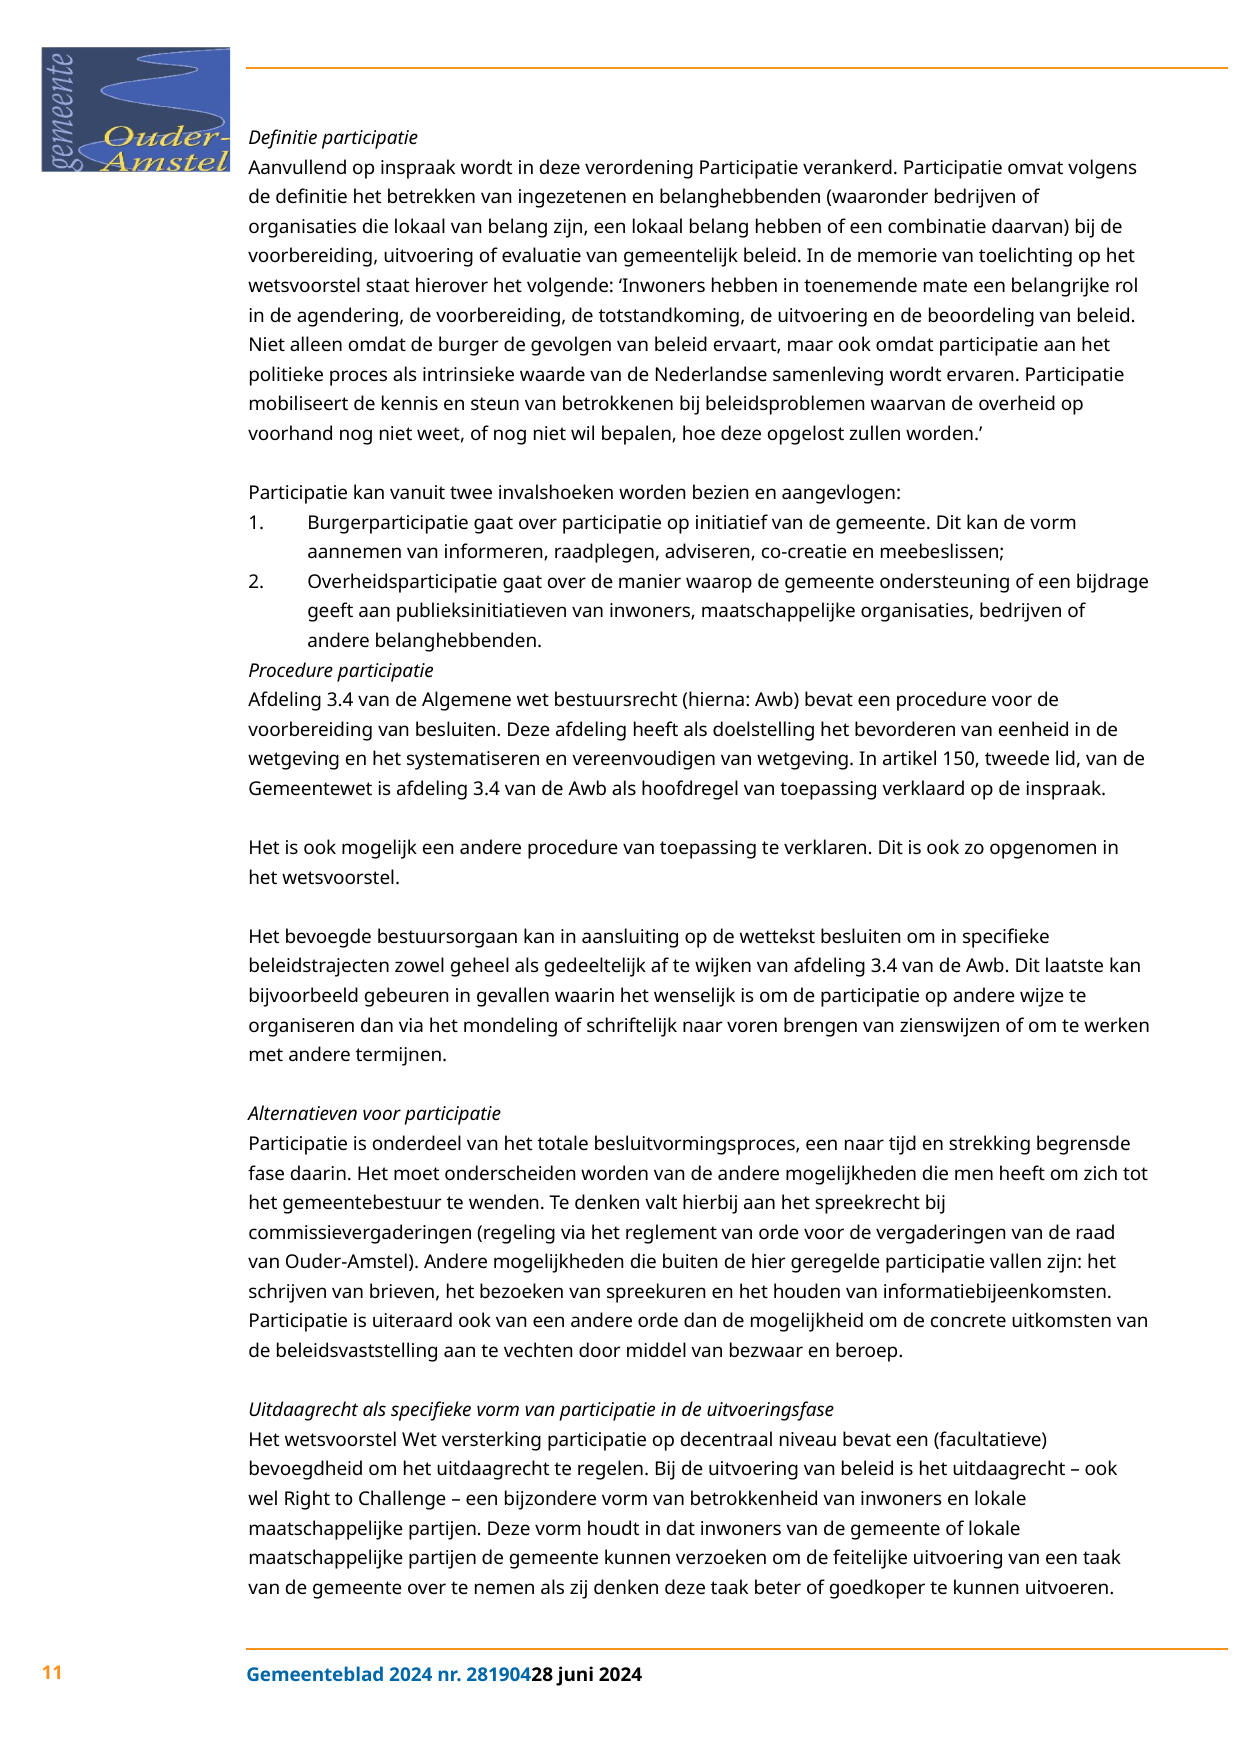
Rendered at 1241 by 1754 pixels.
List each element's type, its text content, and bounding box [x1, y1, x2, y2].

picture [41, 47, 231, 172]
text Alternatieven voor participatie [248, 1101, 1152, 1126]
text Het wetsvoorstel Wet versterking participatie op decentraal niveau bevat een (facultatieve) bevoegdheid om het uitdaagrecht te regelen. Bij de uitvoering van beleid is het uitdaagrecht – ook wel Right to Challenge – een bijzondere vorm van betrokkenheid van inwoners en lokale maatschappelijke partijen. Deze vorm houdt in dat inwoners van de gemeente of lokale maatschappelijke partijen de gemeente kunnen verzoeken om de feitelijke uitvoering van een taak van de gemeente over te nemen als zij denken deze taak beter of goedkoper te kunnen uitvoeren. [248, 1426, 1152, 1600]
text Procedure participatie [248, 657, 1152, 683]
text Participatie is onderdeel van het totale besluitvormingsproces, een naar tijd en strekking begrensde fase daarin. Het moet onderscheiden worden van de andere mogelijkheden die men heeft om zich tot het gemeentebestuur te wenden. Te denken valt hierbij aan het spreekrecht bij commissievergaderingen (regeling via het reglement van orde voor de vergaderingen van de raad van Ouder-Amstel). Andere mogelijkheden die buiten de hier geregelde participatie vallen zijn: het schrijven van brieven, het bezoeken van spreekuren en het houden van informatiebijeenkomsten. Participatie is uiteraard ook van een andere orde dan de mogelijkheid om de concrete uitkomsten van de beleidsvaststelling aan te vechten door middel van bezwaar en beroep. [248, 1130, 1152, 1363]
list Burgerparticipatie gaat over participatie op initiatief van de gemeente. Dit kan de vorm aannemen van informeren, raadplegen, adviseren, co-creatie en meebeslissen; [248, 509, 1152, 564]
text Het is ook mogelijk een andere procedure van toepassing te verklaren. Dit is ook zo opgenomen in het wetsvoorstel. [248, 834, 1152, 890]
text Het bevoegde bestuursorgaan kan in aansluiting op de wettekst besluiten om in specifieke beleidstrajecten zowel geheel als gedeeltelijk af te wijken van afdeling 3.4 van de Awb. Dit laatste kan bijvoorbeeld gebeuren in gevallen waarin het wenselijk is om de participatie op andere wijze te organiseren dan via het mondeling of schriftelijk naar voren brengen van zienswijzen of om te werken met andere termijnen. [248, 923, 1152, 1067]
text Definitie participatie [248, 124, 1152, 150]
text Participatie kan vanuit twee invalshoeken worden bezien en aangevlogen: [248, 479, 1152, 505]
text Afdeling 3.4 van de Algemene wet bestuursrecht (hierna: Awb) bevat een procedure voor de voorbereiding van besluiten. Deze afdeling heeft als doelstelling het bevorderen van eenheid in de wetgeving en het systematiseren en vereenvoudigen van wetgeving. In artikel 150, tweede lid, van de Gemeentewet is afdeling 3.4 van de Awb als hoofdregel van toepassing verklaard op de inspraak. [248, 686, 1152, 801]
list Overheidsparticipatie gaat over de manier waarop de gemeente ondersteuning of een bijdrage geeft aan publieksinitiatieven van inwoners, maatschappelijke organisaties, bedrijven of andere belanghebbenden. [248, 568, 1152, 653]
text Aanvullend op inspraak wordt in deze verordening Participatie verankerd. Participatie omvat volgens de definitie het betrekken van ingezetenen en belanghebbenden (waaronder bedrijven of organisaties die lokaal van belang zijn, een lokaal belang hebben of een combinatie daarvan) bij de voorbereiding, uitvoering of evaluatie van gemeentelijk beleid. In de memorie van toelichting op het wetsvoorstel staat hierover het volgende: ‘Inwoners hebben in toenemende mate een belangrijke rol in de agendering, de voorbereiding, de totstandkoming, de uitvoering en de beoordeling van beleid. Niet alleen omdat de burger de gevolgen van beleid ervaart, maar ook omdat participatie aan het politieke proces als intrinsieke waarde van de Nederlandse samenleving wordt ervaren. Participatie mobiliseert de kennis en steun van betrokkenen bij beleidsproblemen waarvan de overheid op voorhand nog niet weet, of nog niet wil bepalen, hoe deze opgelost zullen worden.’ [248, 154, 1152, 446]
text Uitdaagrecht als specifieke vorm van participatie in de uitvoeringsfase [248, 1396, 1152, 1422]
